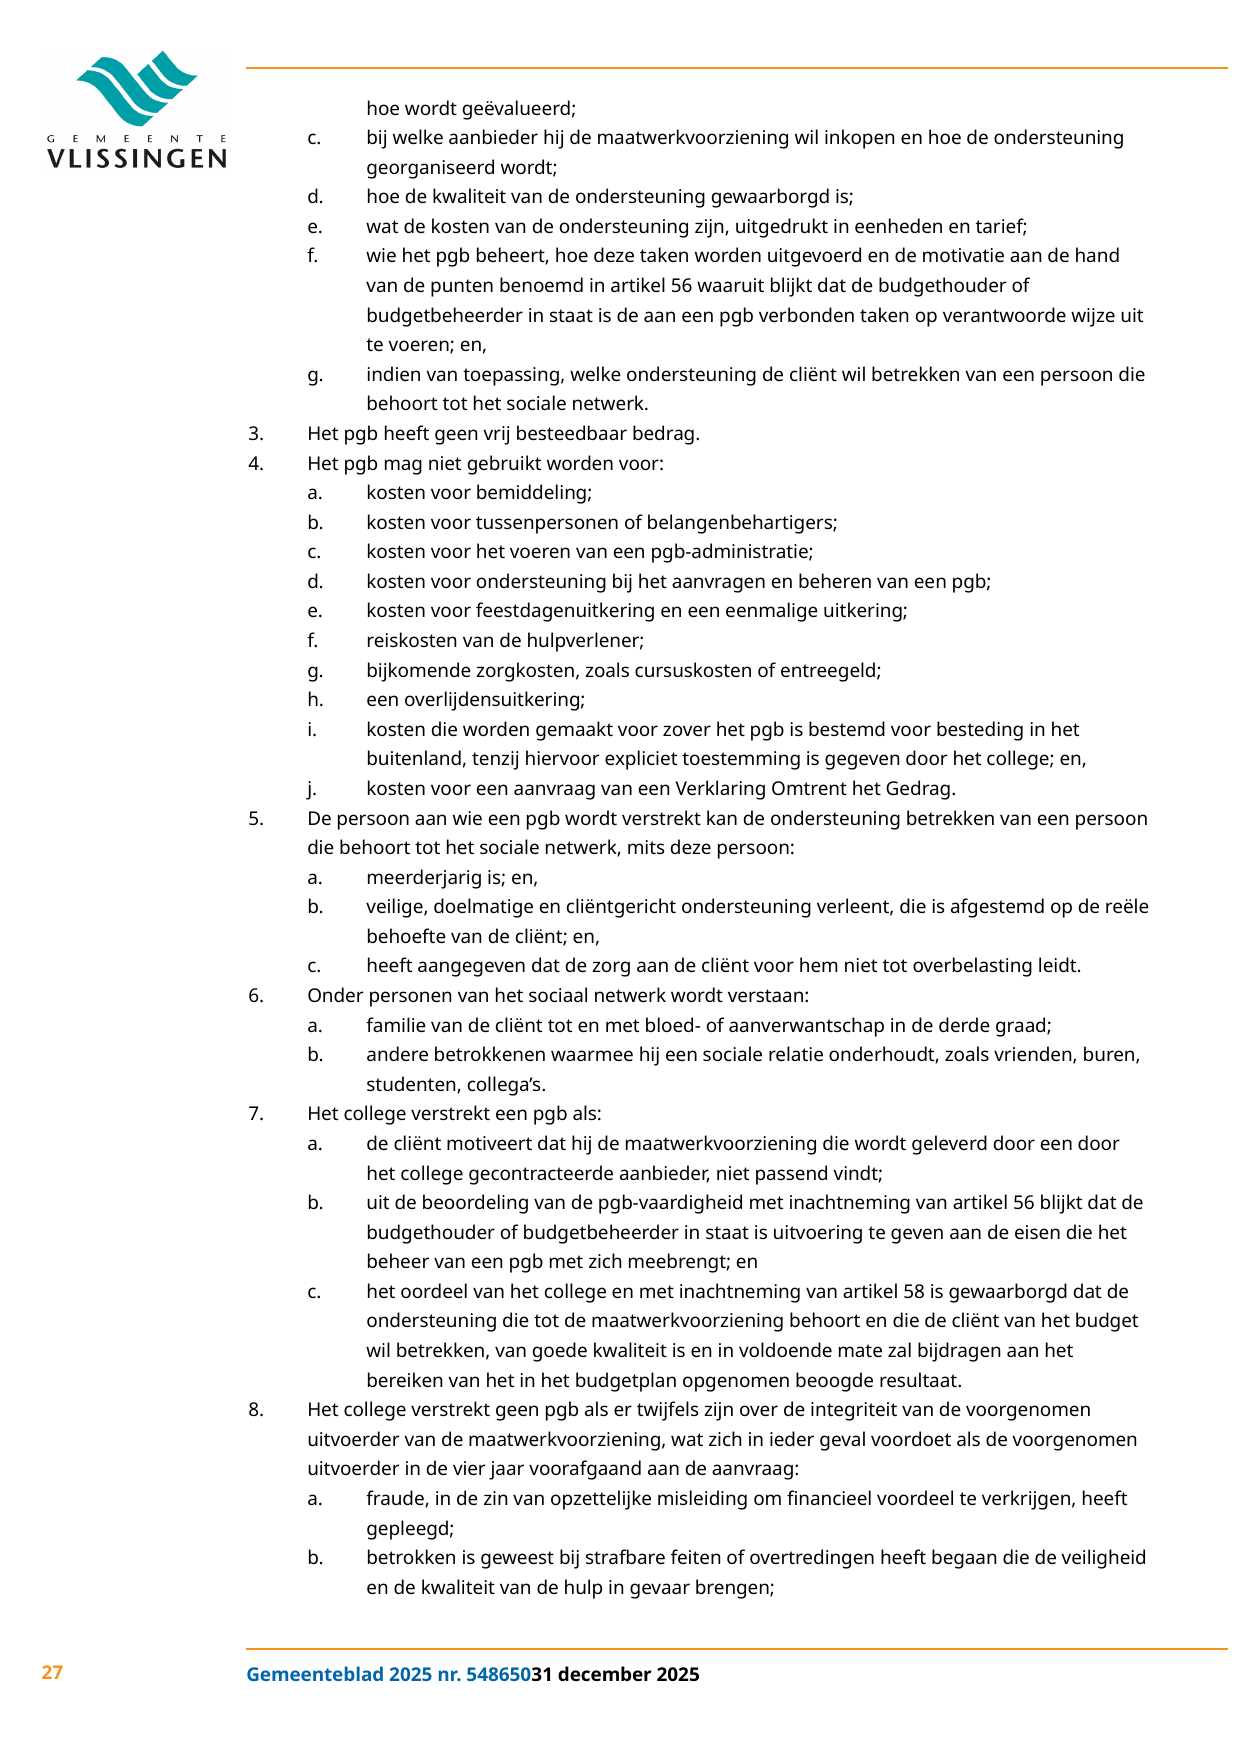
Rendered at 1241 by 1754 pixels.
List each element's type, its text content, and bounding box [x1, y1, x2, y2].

list het oordeel van het college en met inachtneming van artikel 58 is gewaarborgd dat de ondersteuning die tot de maatwerkvoorziening behoort en die de cliënt van het budget wil betrekken, van goede kwaliteit is en in voldoende mate zal bijdragen aan het bereiken van het in het budgetplan opgenomen beoogde resultaat. [307, 1278, 1152, 1393]
list Het college verstrekt een pgb als: [248, 1101, 1152, 1126]
list kosten voor een aanvraag van een Verklaring Omtrent het Gedrag. [307, 775, 1152, 801]
list kosten voor bemiddeling; [307, 479, 1152, 505]
list fraude, in de zin van opzettelijke misleiding om financieel voordeel te verkrijgen, heeft gepleegd; [307, 1485, 1152, 1541]
list Het pgb mag niet gebruikt worden voor: [248, 450, 1152, 476]
list wat de kosten van de ondersteuning zijn, uitgedrukt in eenheden en tarief; [307, 213, 1152, 239]
list wie het pgb beheert, hoe deze taken worden uitgevoerd en de motivatie aan de hand van de punten benoemd in artikel 56 waaruit blijkt dat de budgethouder of budgetbeheerder in staat is de aan een pgb verbonden taken op verantwoorde wijze uit te voeren; en, [307, 243, 1152, 357]
list reiskosten van de hulpverlener; [307, 627, 1152, 653]
list familie van de cliënt tot en met bloed- of aanverwantschap in de derde graad; [307, 1012, 1152, 1038]
list Het pgb heeft geen vrij besteedbaar bedrag. [248, 420, 1152, 446]
list heeft aangegeven dat de zorg aan de cliënt voor hem niet tot overbelasting leidt. [307, 953, 1152, 978]
list De persoon aan wie een pgb wordt verstrekt kan de ondersteuning betrekken van een persoon die behoort tot het sociale netwerk, mits deze persoon: [248, 805, 1152, 860]
list bij welke aanbieder hij de maatwerkvoorziening wil inkopen en hoe de ondersteuning georganiseerd wordt; [307, 124, 1152, 180]
list kosten voor ondersteuning bij het aanvragen en beheren van een pgb; [307, 568, 1152, 594]
list andere betrokkenen waarmee hij een sociale relatie onderhoudt, zoals vrienden, buren, studenten, collega’s. [307, 1041, 1152, 1097]
list kosten voor feestdagenuitkering en een eenmalige uitkering; [307, 598, 1152, 623]
list kosten die worden gemaakt voor zover het pgb is bestemd voor besteding in het buitenland, tenzij hiervoor expliciet toestemming is gegeven door het college; en, [307, 716, 1152, 771]
list kosten voor het voeren van een pgb-administratie; [307, 538, 1152, 564]
list hoe de kwaliteit van de ondersteuning gewaarborgd is; [307, 183, 1152, 209]
list meerderjarig is; en, [307, 864, 1152, 890]
list Het college verstrekt geen pgb als er twijfels zijn over de integriteit van de voorgenomen uitvoerder van de maatwerkvoorziening, wat zich in ieder geval voordoet als de voorgenomen uitvoerder in de vier jaar voorafgaand aan de aanvraag: [248, 1396, 1152, 1481]
list hoe wordt geëvalueerd; [307, 95, 1152, 121]
list uit de beoordeling van de pgb-vaardigheid met inachtneming van artikel 56 blijkt dat de budgethouder of budgetbeheerder in staat is uitvoering te geven aan de eisen die het beheer van een pgb met zich meebrengt; en [307, 1189, 1152, 1274]
list bijkomende zorgkosten, zoals cursuskosten of entreegeld; [307, 657, 1152, 683]
list Onder personen van het sociaal netwerk wordt verstaan: [248, 982, 1152, 1008]
list de cliënt motiveert dat hij de maatwerkvoorziening die wordt geleverd door een door het college gecontracteerde aanbieder, niet passend vindt; [307, 1130, 1152, 1186]
list betrokken is geweest bij strafbare feiten of overtredingen heeft begaan die de veiligheid en de kwaliteit van de hulp in gevaar brengen; [307, 1544, 1152, 1600]
list indien van toepassing, welke ondersteuning de cliënt wil betrekken van een persoon die behoort tot het sociale netwerk. [307, 361, 1152, 416]
picture [41, 47, 231, 172]
list veilige, doelmatige en cliëntgericht ondersteuning verleent, die is afgestemd op de reële behoefte van de cliënt; en, [307, 893, 1152, 949]
list kosten voor tussenpersonen of belangenbehartigers; [307, 509, 1152, 535]
list een overlijdensuitkering; [307, 686, 1152, 712]
